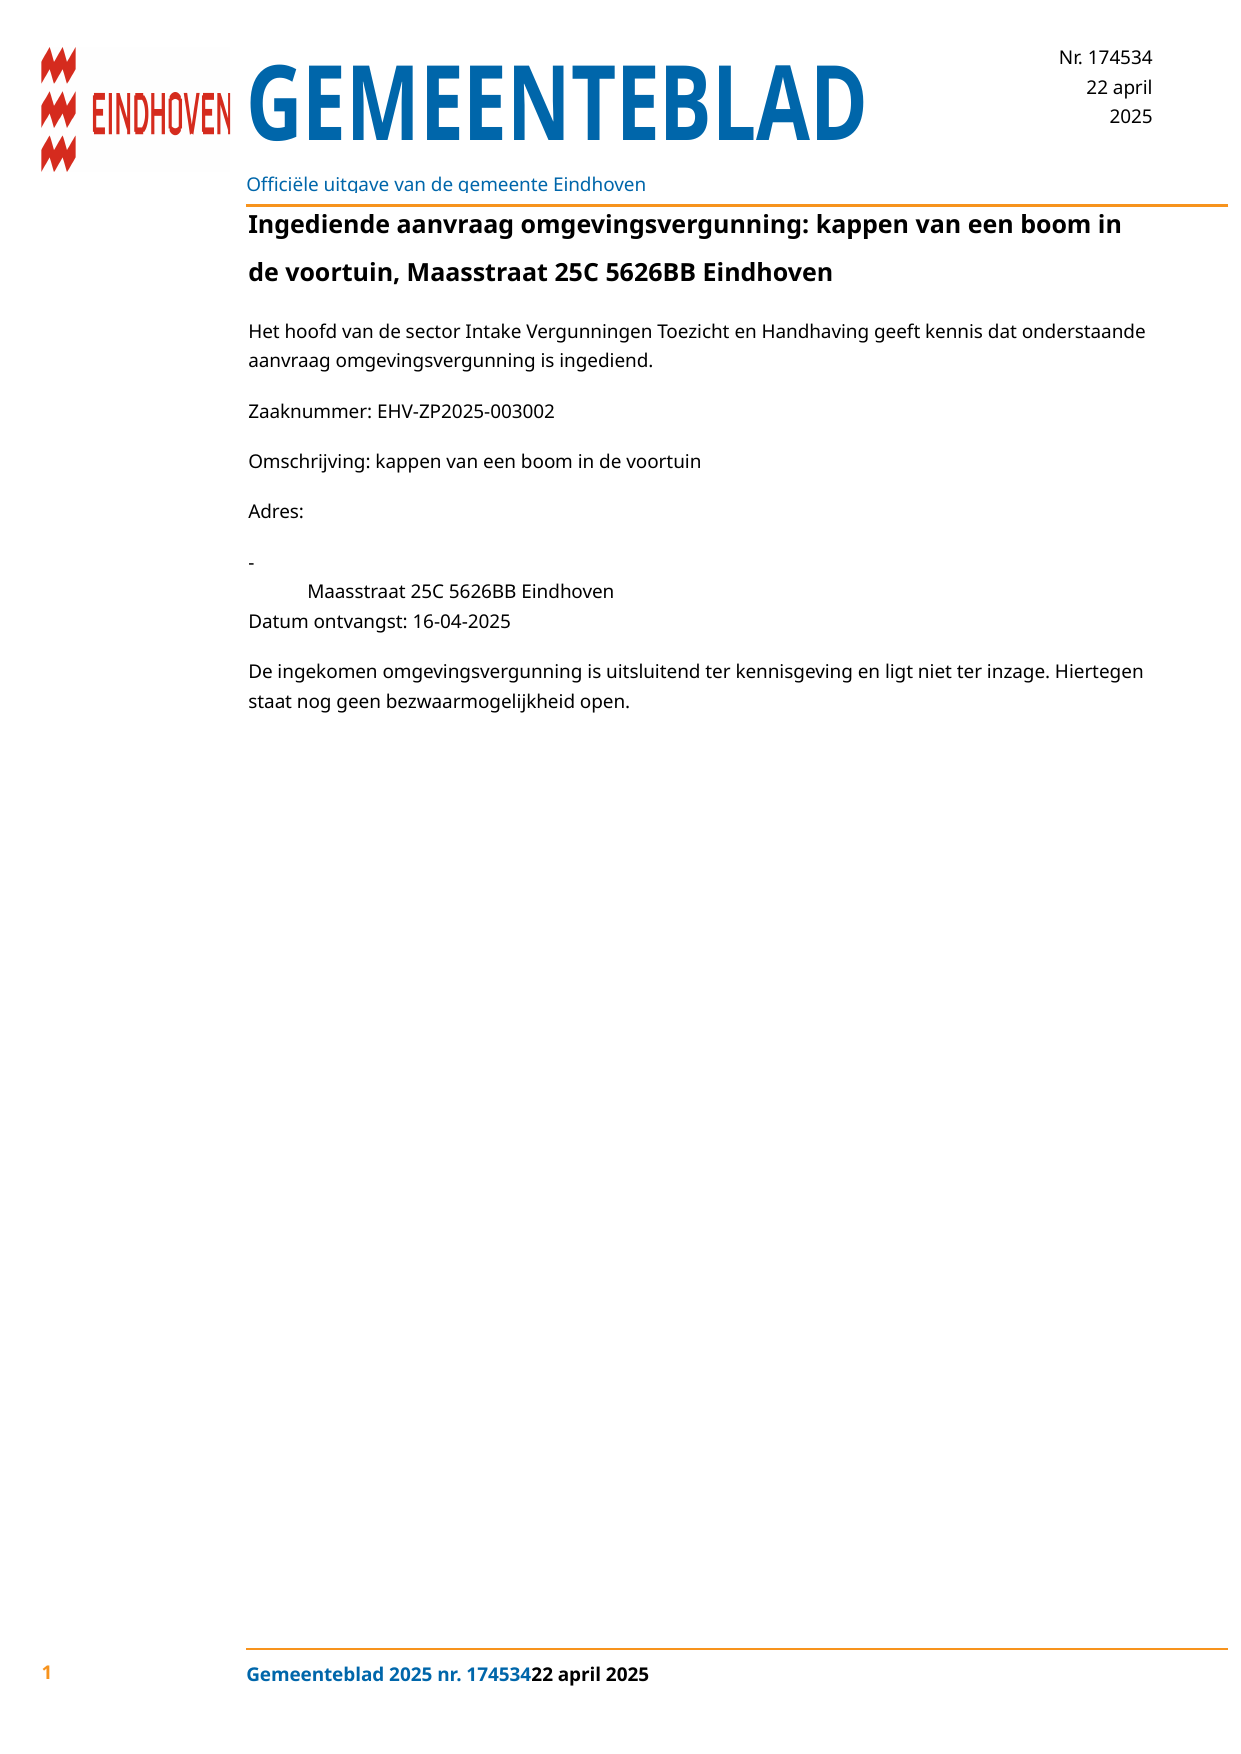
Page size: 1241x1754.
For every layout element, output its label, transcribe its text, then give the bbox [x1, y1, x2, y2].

text Het hoofd van de sector Intake Vergunningen Toezicht en Handhaving geeft kennis dat onderstaande aanvraag omgevingsvergunning is ingediend. [248, 318, 1152, 373]
picture [41, 47, 231, 172]
text Datum ontvangst: 16-04-2025 [248, 608, 1152, 634]
text Adres: [248, 499, 1152, 524]
text De ingekomen omgevingsvergunning is uitsluitend ter kennisgeving en ligt niet ter inzage. Hiertegen staat nog geen bezwaarmogelijkheid open. [248, 659, 1152, 714]
list Maasstraat 25C 5626BB Eindhoven [248, 579, 1152, 604]
text Omschrijving: kappen van een boom in de voortuin [248, 448, 1152, 474]
text Ingediende aanvraag omgevingsvergunning: kappen van een boom in de voortuin, Maasstraat 25C 5626BB Eindhoven [248, 207, 1152, 288]
text Zaaknummer: EHV-ZP2025-003002 [248, 398, 1152, 424]
